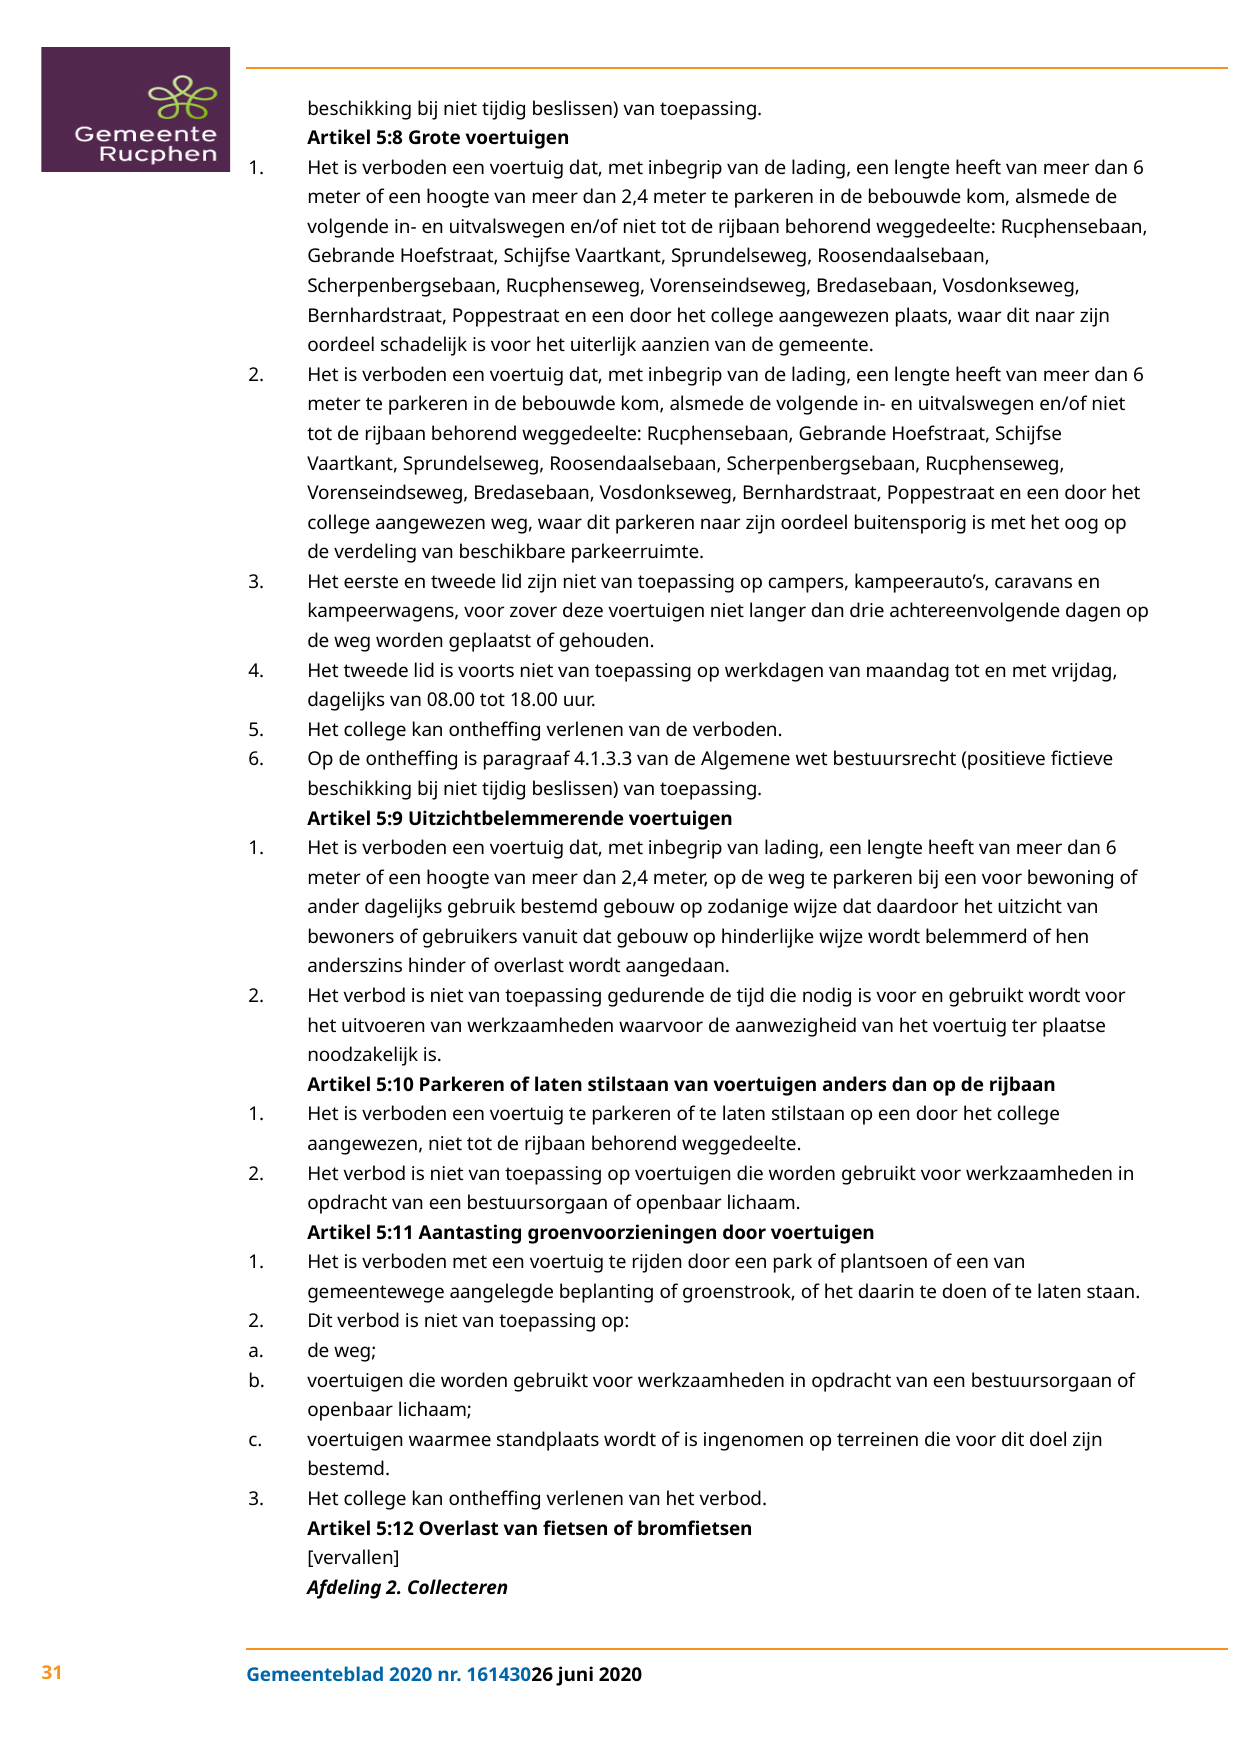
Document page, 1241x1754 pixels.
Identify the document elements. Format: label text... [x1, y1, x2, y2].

list Het is verboden een voertuig dat, met inbegrip van lading, een lengte heeft van meer dan 6 meter of een hoogte van meer dan 2,4 meter, op de weg te parkeren bij een voor bewoning of ander dagelijks gebruik bestemd gebouw op zodanige wijze dat daardoor het uitzicht van bewoners of gebruikers vanuit dat gebouw op hinderlijke wijze wordt belemmerd of hen anderszins hinder of overlast wordt aangedaan. [248, 834, 1152, 978]
list Het eerste en tweede lid zijn niet van toepassing op campers, kampeerauto’s, caravans en kampeerwagens, voor zover deze voertuigen niet langer dan drie achtereenvolgende dagen op de weg worden geplaatst of gehouden. [248, 568, 1152, 653]
list Artikel 5:12 Overlast van fietsen of bromfietsen [248, 1515, 1152, 1541]
list Het is verboden een voertuig te parkeren of te laten stilstaan op een door het college aangewezen, niet tot de rijbaan behorend weggedeelte. [248, 1101, 1152, 1156]
list Het is verboden een voertuig dat, met inbegrip van de lading, een lengte heeft van meer dan 6 meter of een hoogte van meer dan 2,4 meter te parkeren in de bebouwde kom, alsmede de volgende in- en uitvalswegen en/of niet tot de rijbaan behorend weggedeelte: Rucphensebaan, Gebrande Hoefstraat, Schijfse Vaartkant, Sprundelseweg, Roosendaalsebaan, Scherpenbergsebaan, Rucphenseweg, Vorenseindseweg, Bredasebaan, Vosdonkseweg, Bernhardstraat, Poppestraat en een door het college aangewezen plaats, waar dit naar zijn oordeel schadelijk is voor het uiterlijk aanzien van de gemeente. [248, 154, 1152, 357]
list Afdeling 2. Collecteren [248, 1574, 1152, 1600]
list Het verbod is niet van toepassing gedurende de tijd die nodig is voor en gebruikt wordt voor het uitvoeren van werkzaamheden waarvoor de aanwezigheid van het voertuig ter plaatse noodzakelijk is. [248, 982, 1152, 1067]
list Artikel 5:9 Uitzichtbelemmerende voertuigen [248, 805, 1152, 831]
list Het is verboden een voertuig dat, met inbegrip van de lading, een lengte heeft van meer dan 6 meter te parkeren in de bebouwde kom, alsmede de volgende in- en uitvalswegen en/of niet tot de rijbaan behorend weggedeelte: Rucphensebaan, Gebrande Hoefstraat, Schijfse Vaartkant, Sprundelseweg, Roosendaalsebaan, Scherpenbergsebaan, Rucphenseweg, Vorenseindseweg, Bredasebaan, Vosdonkseweg, Bernhardstraat, Poppestraat en een door het college aangewezen weg, waar dit parkeren naar zijn oordeel buitensporig is met het oog op de verdeling van beschikbare parkeerruimte. [248, 361, 1152, 564]
list Het verbod is niet van toepassing op voertuigen die worden gebruikt voor werkzaamheden in opdracht van een bestuursorgaan of openbaar lichaam. [248, 1160, 1152, 1215]
list voertuigen waarmee standplaats wordt of is ingenomen op terreinen die voor dit doel zijn bestemd. [248, 1426, 1152, 1481]
list Op de ontheffing is paragraaf 4.1.3.3 van de Algemene wet bestuursrecht (positieve fictieve beschikking bij niet tijdig beslissen) van toepassing. [248, 746, 1152, 801]
list Artikel 5:11 Aantasting groenvoorzieningen door voertuigen [248, 1219, 1152, 1245]
list voertuigen die worden gebruikt voor werkzaamheden in opdracht van een bestuursorgaan of openbaar lichaam; [248, 1367, 1152, 1422]
list [vervallen] [248, 1544, 1152, 1570]
list Het college kan ontheffing verlenen van de verboden. [248, 716, 1152, 742]
list Artikel 5:8 Grote voertuigen [248, 124, 1152, 150]
list Het tweede lid is voorts niet van toepassing op werkdagen van maandag tot en met vrijdag, dagelijks van 08.00 tot 18.00 uur. [248, 657, 1152, 712]
list de weg; [248, 1337, 1152, 1363]
picture [41, 47, 231, 172]
list Het college kan ontheffing verlenen van het verbod. [248, 1485, 1152, 1511]
list Het is verboden met een voertuig te rijden door een park of plantsoen of een van gemeentewege aangelegde beplanting of groenstrook, of het daarin te doen of te laten staan. [248, 1248, 1152, 1304]
list beschikking bij niet tijdig beslissen) van toepassing. [248, 95, 1152, 121]
list Dit verbod is niet van toepassing op: [248, 1308, 1152, 1333]
list Artikel 5:10 Parkeren of laten stilstaan van voertuigen anders dan op de rijbaan [248, 1071, 1152, 1097]
